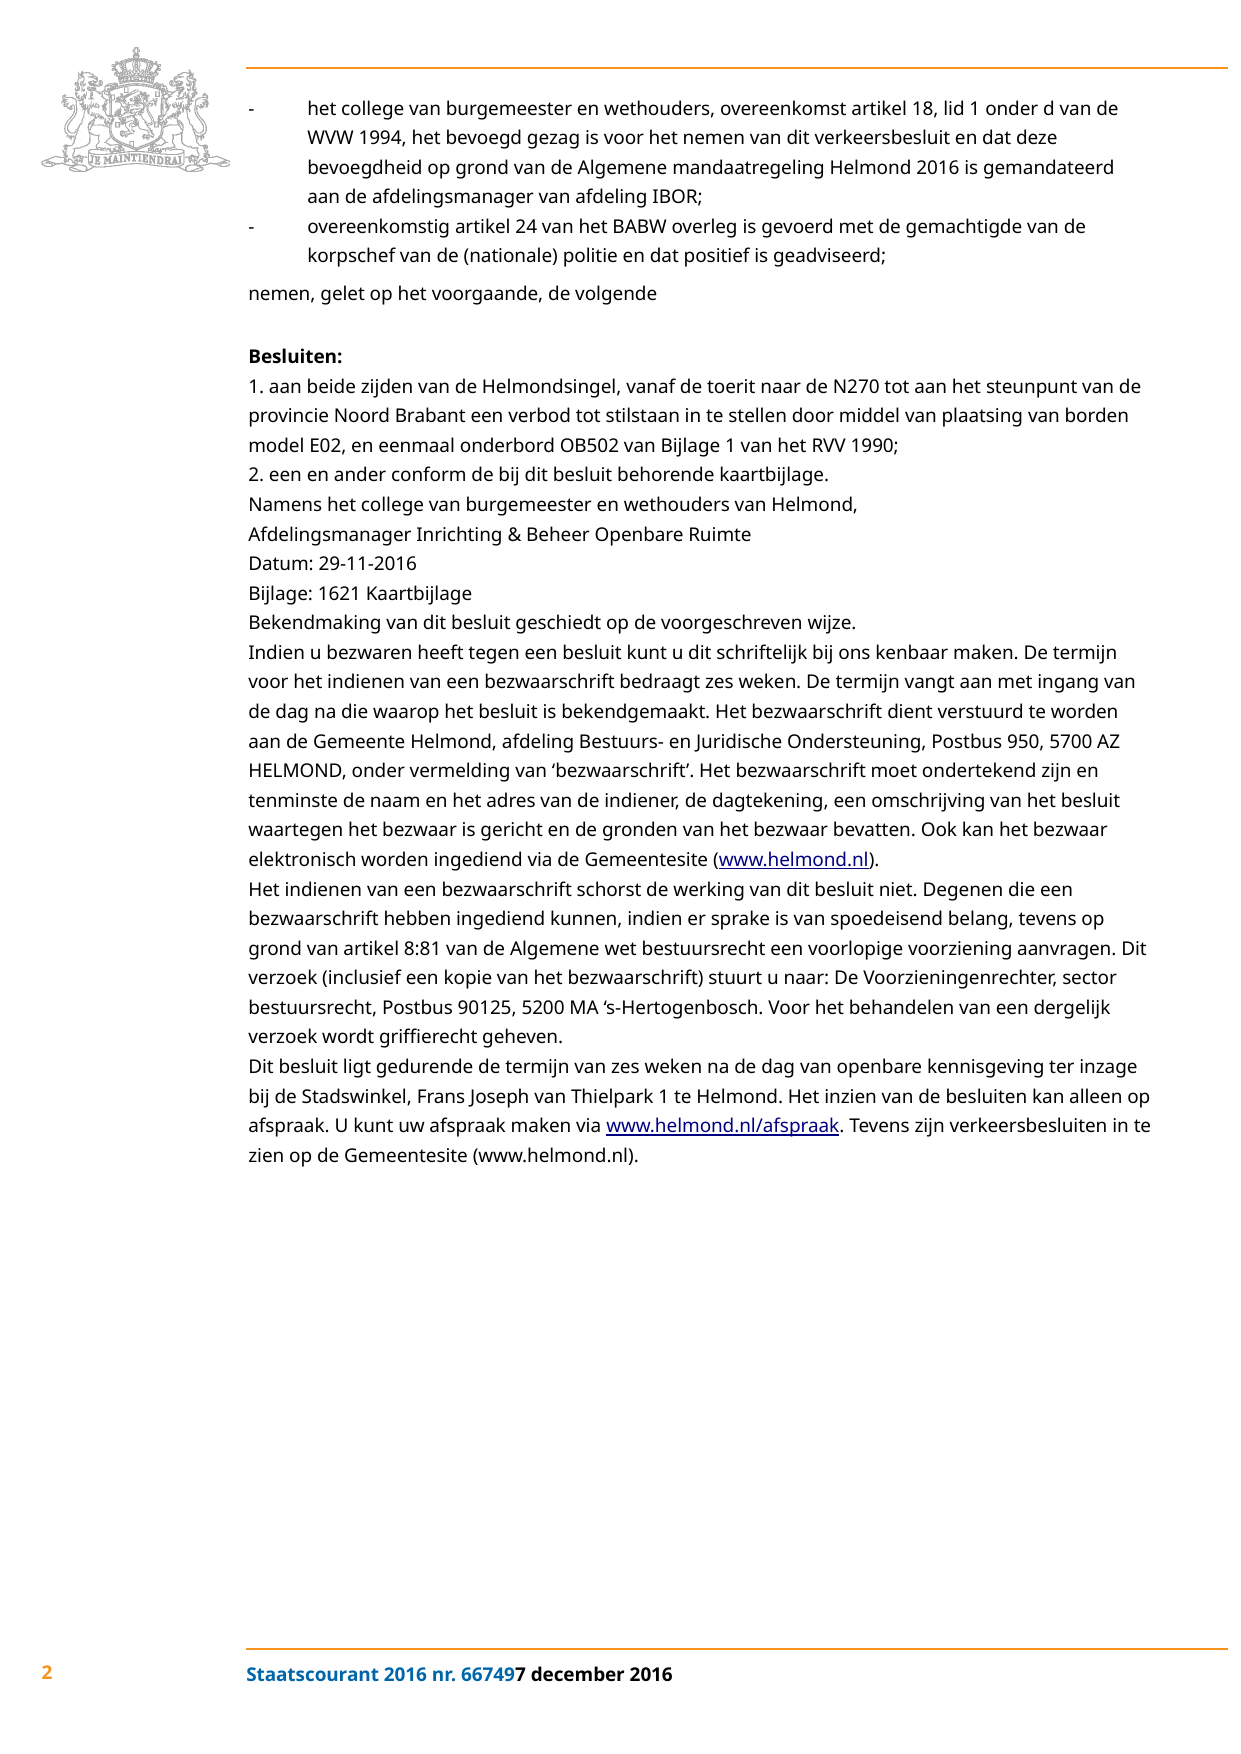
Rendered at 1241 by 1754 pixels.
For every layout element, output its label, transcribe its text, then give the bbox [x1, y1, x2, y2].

text Bijlage: 1621 Kaartbijlage [248, 580, 1152, 606]
picture [41, 47, 231, 172]
text Indien u bezwaren heeft tegen een besluit kunt u dit schriftelijk bij ons kenbaar maken. De termijn voor het indie­nen van een bezwaarschrift bedraagt zes weken. De termijn vangt aan met ingang van de dag na die waarop het besluit is bekendgemaakt. Het bezwaar­schrift dient verstuurd te worden aan de Gemeente Helmond, afdeling Bestuurs- en Juridische Ondersteuning, Postbus 950, 5700 AZ HELMOND, onder vermelding van ‘bezwaarschrift’. Het bezwaarschrift moet ondertekend zijn en tenminste de naam en het adres van de indiener, de dagtekening, een omschrijving van het besluit waartegen het bezwaar is gericht en de gronden van het bezwaar bevatten. Ook kan het bezwaar elektronisch worden ingediend via de Gemeentesite (www.helmond.nl). [248, 639, 1152, 872]
list het college van burgemeester en wethouders, overeenkomst artikel 18, lid 1 onder d van de WVW 1994, het bevoegd gezag is voor het nemen van dit verkeersbesluit en dat deze bevoegdheid op grond van de Algemene mandaatregeling Helmond 2016 is gemandateerd aan de afdelingsmanager van afdeling IBOR; [248, 95, 1152, 209]
text 1. aan beide zijden van de Helmondsingel, vanaf de toerit naar de N270 tot aan het steunpunt van de provincie Noord Brabant een verbod tot stilstaan in te stellen door middel van plaatsing van borden model E02, en eenmaal onderbord OB502 van Bijlage 1 van het RVV 1990; [248, 373, 1152, 458]
text Het indienen van een bezwaarschrift schorst de werking van dit besluit niet. Degenen die een bezwaarschrift hebben ingediend kunnen, indien er sprake is van spoedeisend belang, tevens op grond van artikel 8:81 van de Algemene wet bestuursrecht een voorlopige voorziening aanvragen. Dit verzoek (inclusief een kopie van het bezwaarschrift) stuurt u naar: De Voorzieningenrechter, sector bestuursrecht, Postbus 90125, 5200 MA ‘s-Hertogenbosch. Voor het behandelen van een dergelijk verzoek wordt griffierecht geheven. [248, 876, 1152, 1049]
text Namens het college van burgemeester en wethouders van Helmond, [248, 491, 1152, 517]
text Afdelingsmanager Inrichting & Beheer Openbare Ruimte [248, 521, 1152, 547]
list overeenkomstig artikel 24 van het BABW overleg is gevoerd met de gemachtigde van de korpschef van de (nationale) politie en dat positief is geadviseerd; [248, 213, 1152, 268]
text 2. een en ander conform de bij dit besluit behorende kaartbijlage. [248, 462, 1152, 487]
text Bekendmaking van dit besluit geschiedt op de voorgeschreven wijze. [248, 609, 1152, 635]
text Besluiten: [248, 343, 1152, 369]
text Dit besluit ligt gedurende de termijn van zes weken na de dag van openbare kennisgeving ter inzage bij de Stadswinkel, Frans Joseph van Thielpark 1 te Helmond. Het inzien van de besluiten kan alleen op afspraak. U kunt uw afspraak maken via www.helmond.nl/afspraak. Tevens zijn verkeersbesluiten in te zien op de Gemeentesite (www.helmond.nl). [248, 1053, 1152, 1168]
text nemen, gelet op het voorgaande, de volgende [248, 281, 1152, 306]
text Datum: 29-11-2016 [248, 550, 1152, 576]
